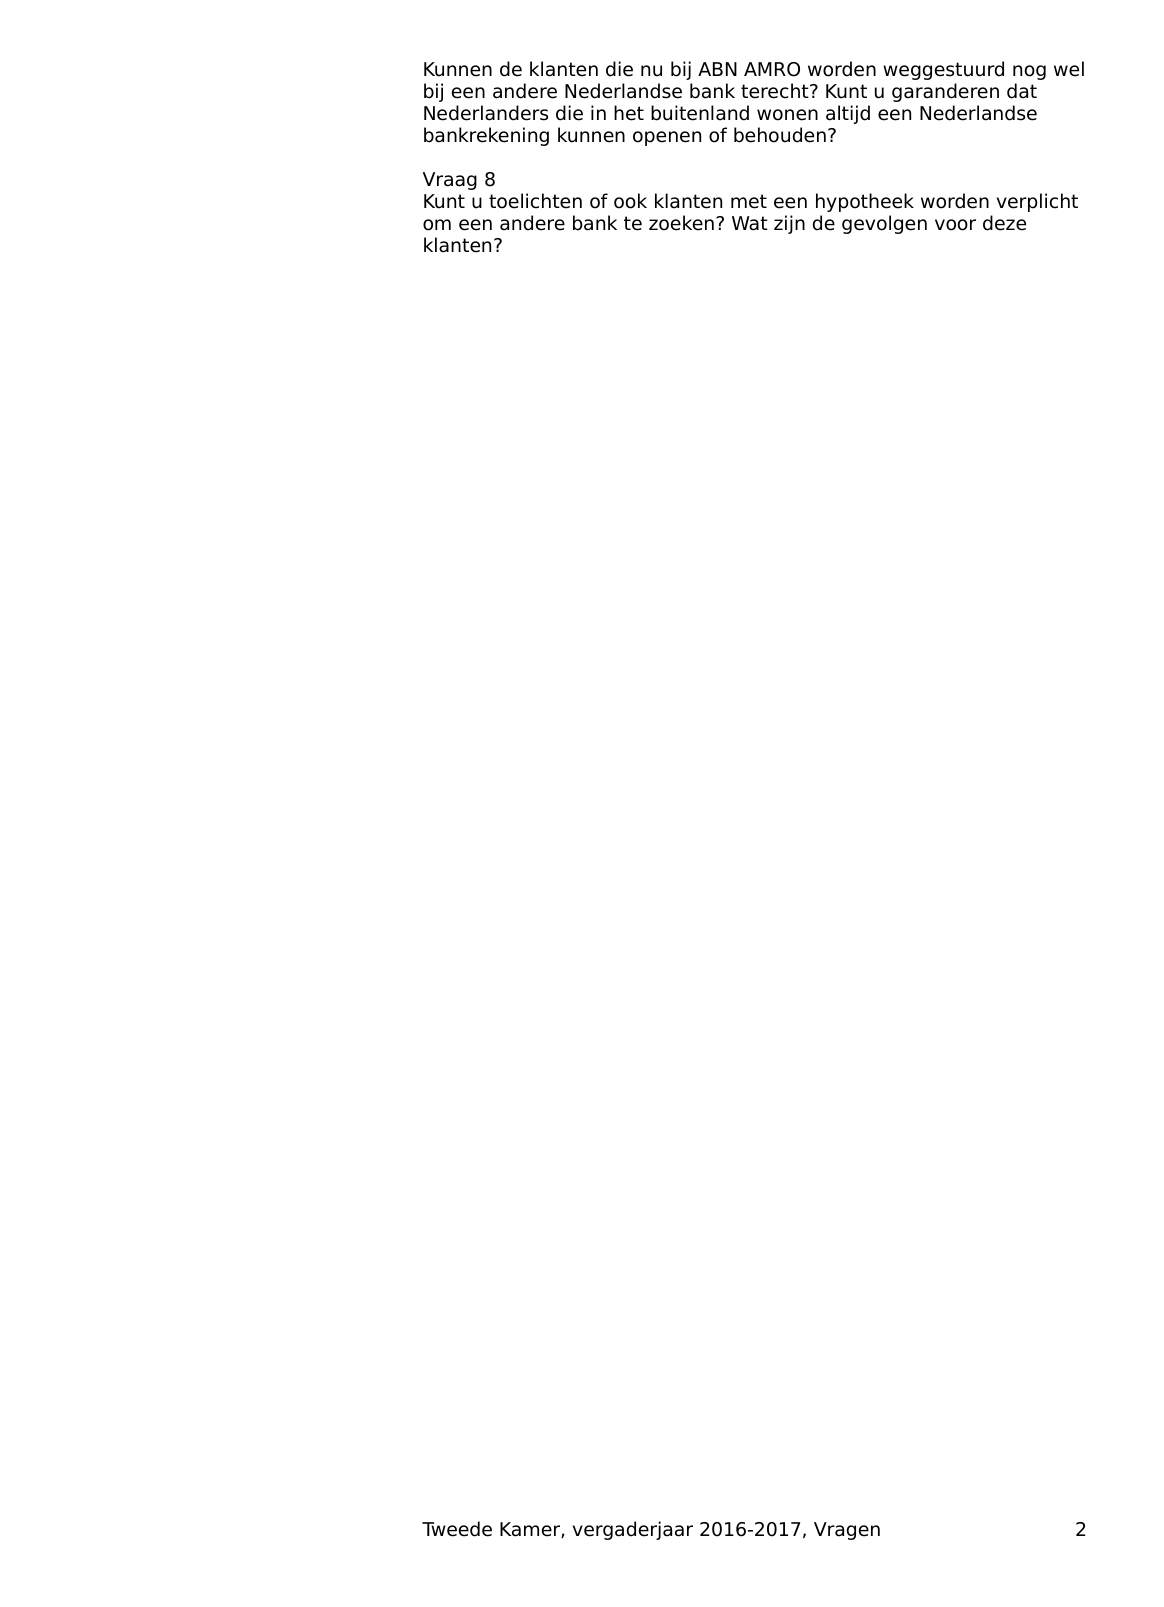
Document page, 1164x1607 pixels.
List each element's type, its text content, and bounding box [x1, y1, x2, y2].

text Vraag 8 [422, 169, 1087, 191]
text Kunt u toelichten of ook klanten met een hypotheek worden verplicht om een andere bank te zoeken? Wat zijn de gevolgen voor deze klanten? [422, 191, 1087, 257]
text Kunnen de klanten die nu bij ABN AMRO worden weggestuurd nog wel bij een andere Nederlandse bank terecht? Kunt u garanderen dat Nederlanders die in het buitenland wonen altijd een Nederlandse bankrekening kunnen openen of behouden? [422, 59, 1087, 147]
